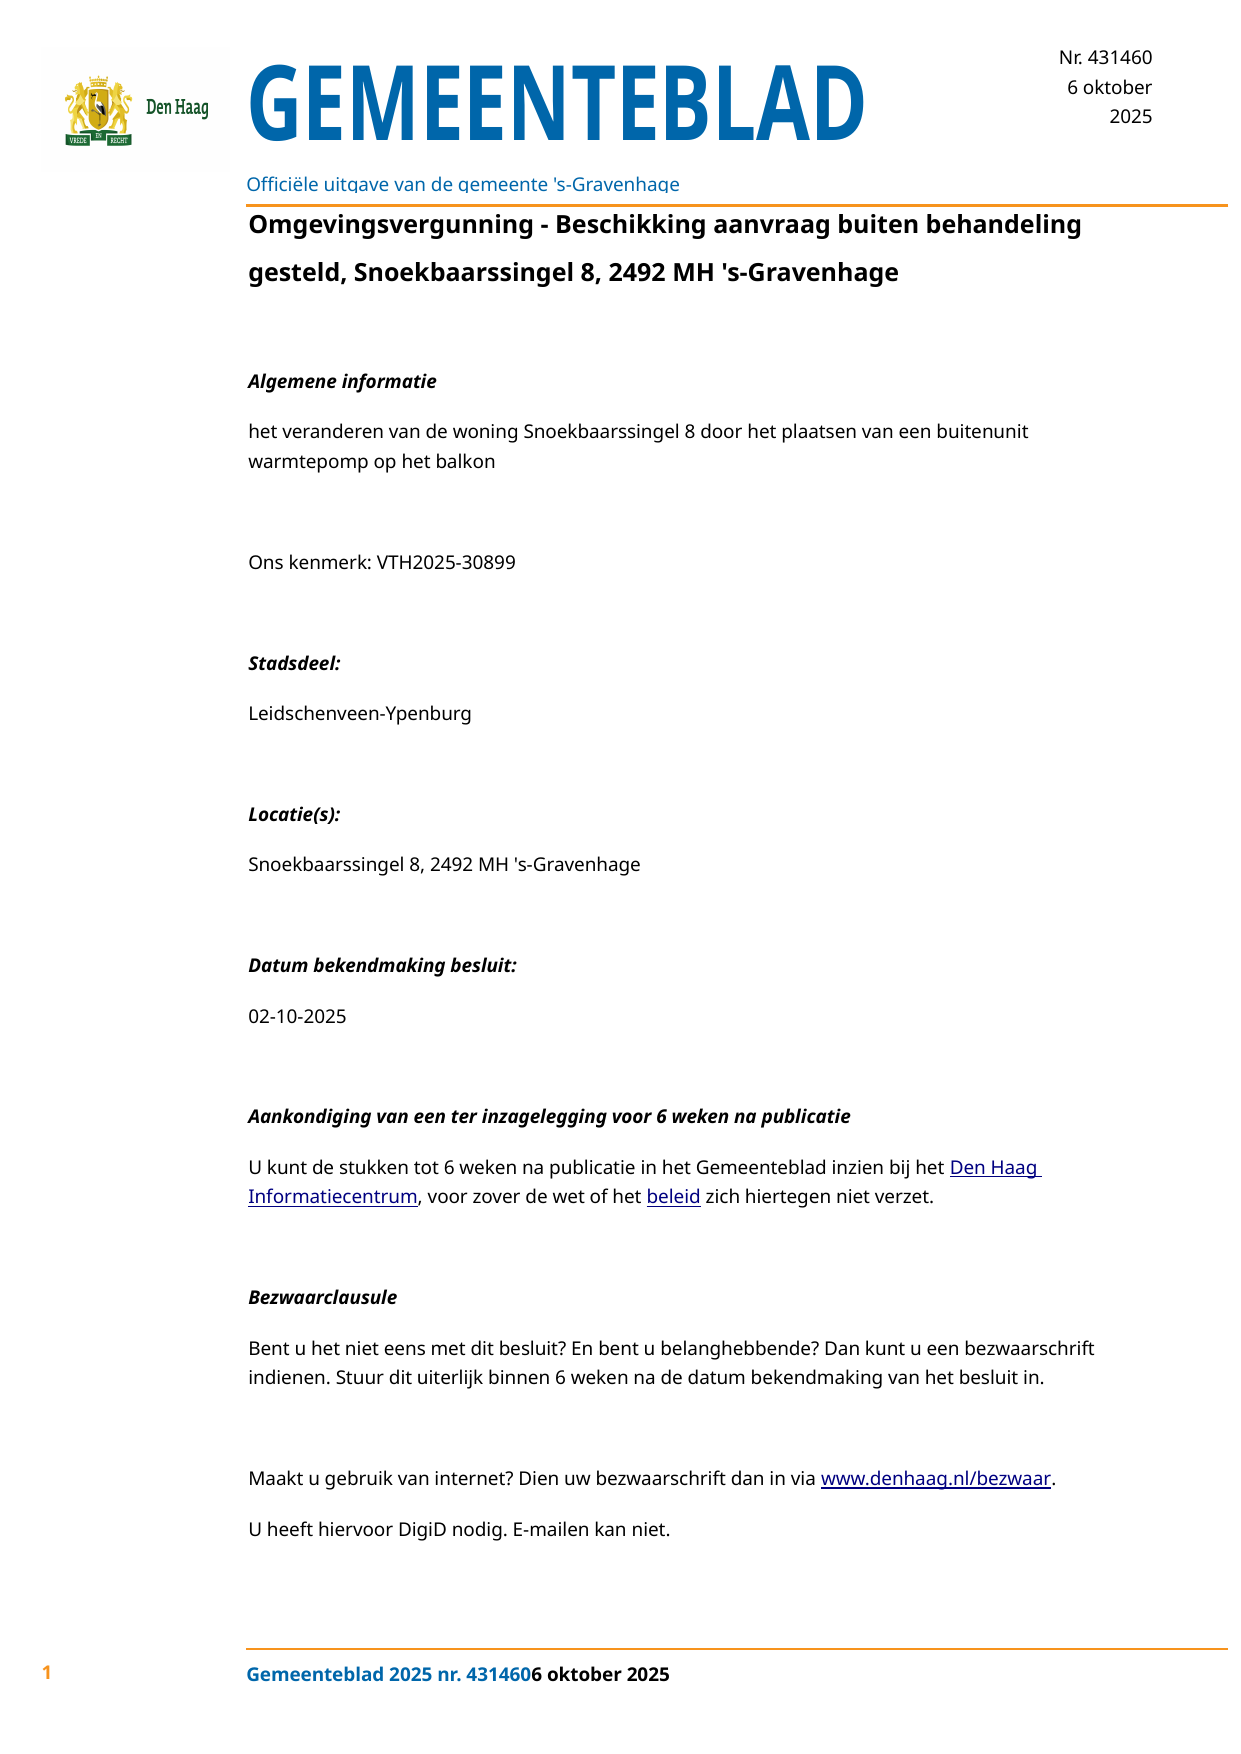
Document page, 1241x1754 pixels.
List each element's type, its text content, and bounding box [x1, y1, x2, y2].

text Datum bekendmaking besluit: [248, 952, 1152, 978]
text Aankondiging van een ter inzagelegging voor 6 weken na publicatie [248, 1104, 1152, 1129]
text Algemene informatie [248, 368, 1152, 394]
text Stadsdeel: [248, 650, 1152, 676]
text Snoekbaarssingel 8, 2492 MH 's-Gravenhage [248, 852, 1152, 877]
text Ons kenmerk: VTH2025-30899 [248, 549, 1152, 575]
text Omgevingsvergunning - Beschikking aanvraag buiten behandeling gesteld, Snoekbaarssingel 8, 2492 MH 's-Gravenhage [248, 207, 1152, 288]
text U kunt de stukken tot 6 weken na publicatie in het Gemeenteblad inzien bij het Den Haag Informatiecentrum, voor zover de wet of het beleid zich hiertegen niet verzet. [248, 1154, 1152, 1209]
text Leidschenveen-Ypenburg [248, 700, 1152, 726]
text Bezwaarclausule [248, 1284, 1152, 1310]
picture [41, 47, 231, 172]
text Bent u het niet eens met dit besluit? En bent u belanghebbende? Dan kunt u een bezwaarschrift indienen. Stuur dit uiterlijk binnen 6 weken na de datum bekendmaking van het besluit in. [248, 1335, 1152, 1390]
text Maakt u gebruik van internet? Dien uw bezwaarschrift dan in via www.denhaag.nl/bezwaar. [248, 1465, 1152, 1491]
text Locatie(s): [248, 801, 1152, 827]
text 02-10-2025 [248, 1003, 1152, 1029]
text het veranderen van de woning Snoekbaarssingel 8 door het plaatsen van een buitenunit warmtepomp op het balkon [248, 419, 1152, 474]
text U heeft hiervoor DigiD nodig. E-mailen kan niet. [248, 1516, 1152, 1542]
